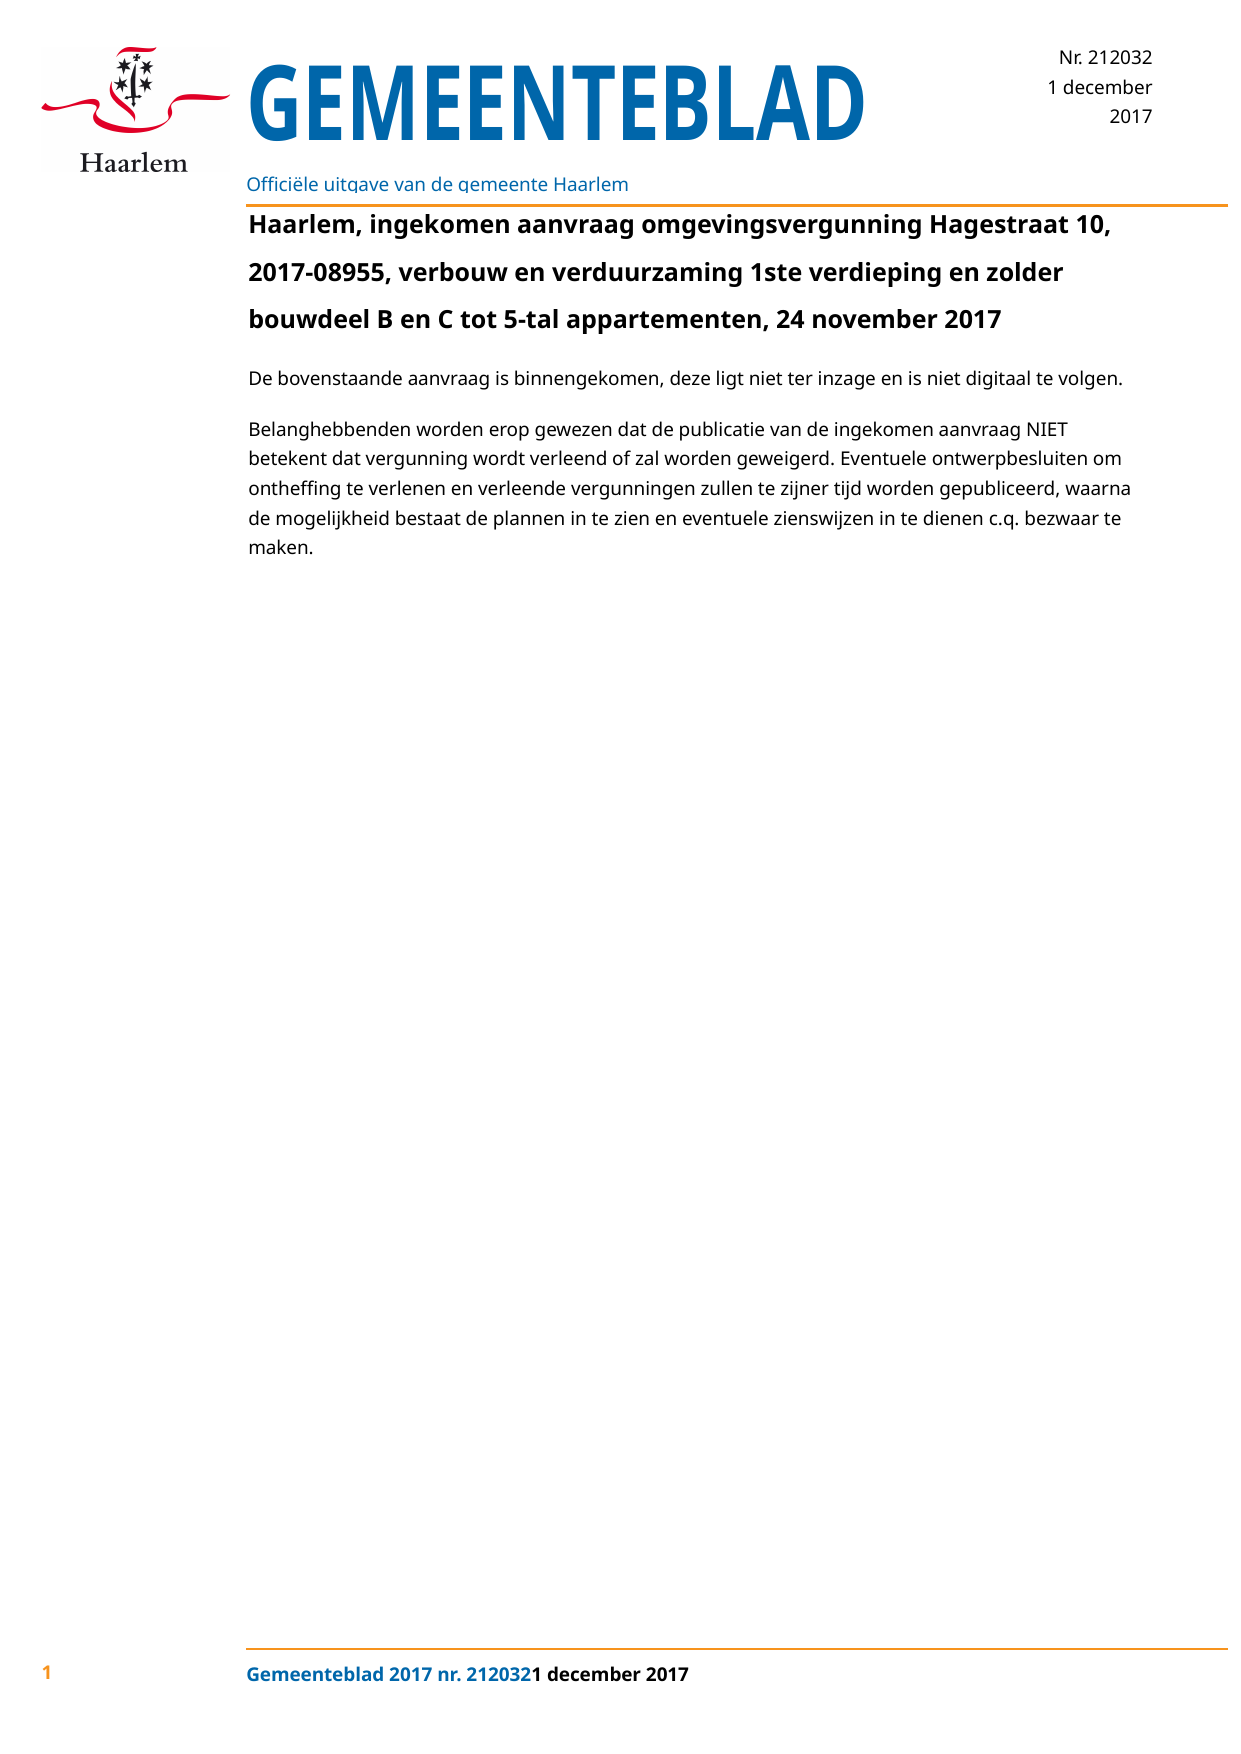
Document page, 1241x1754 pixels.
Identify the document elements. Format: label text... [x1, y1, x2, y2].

text Belanghebbenden worden erop gewezen dat de publicatie van de ingekomen aanvraag NIET betekent dat vergunning wordt verleend of zal worden geweigerd. Eventuele ontwerpbesluiten om ontheffing te verlenen en verleende vergunningen zullen te zijner tijd worden gepubliceerd, waarna de mogelijkheid bestaat de plannen in te zien en eventuele zienswijzen in te dienen c.q. bezwaar te maken. [248, 416, 1152, 560]
text De bovenstaande aanvraag is binnengekomen, deze ligt niet ter inzage en is niet digitaal te volgen. [248, 366, 1152, 391]
text Haarlem, ingekomen aanvraag omgevingsvergunning Hagestraat 10, 2017-08955, verbouw en verduurzaming 1ste verdieping en zolder bouwdeel B en C tot 5-tal appartementen, 24 november 2017 [248, 207, 1152, 336]
picture [41, 47, 231, 172]
